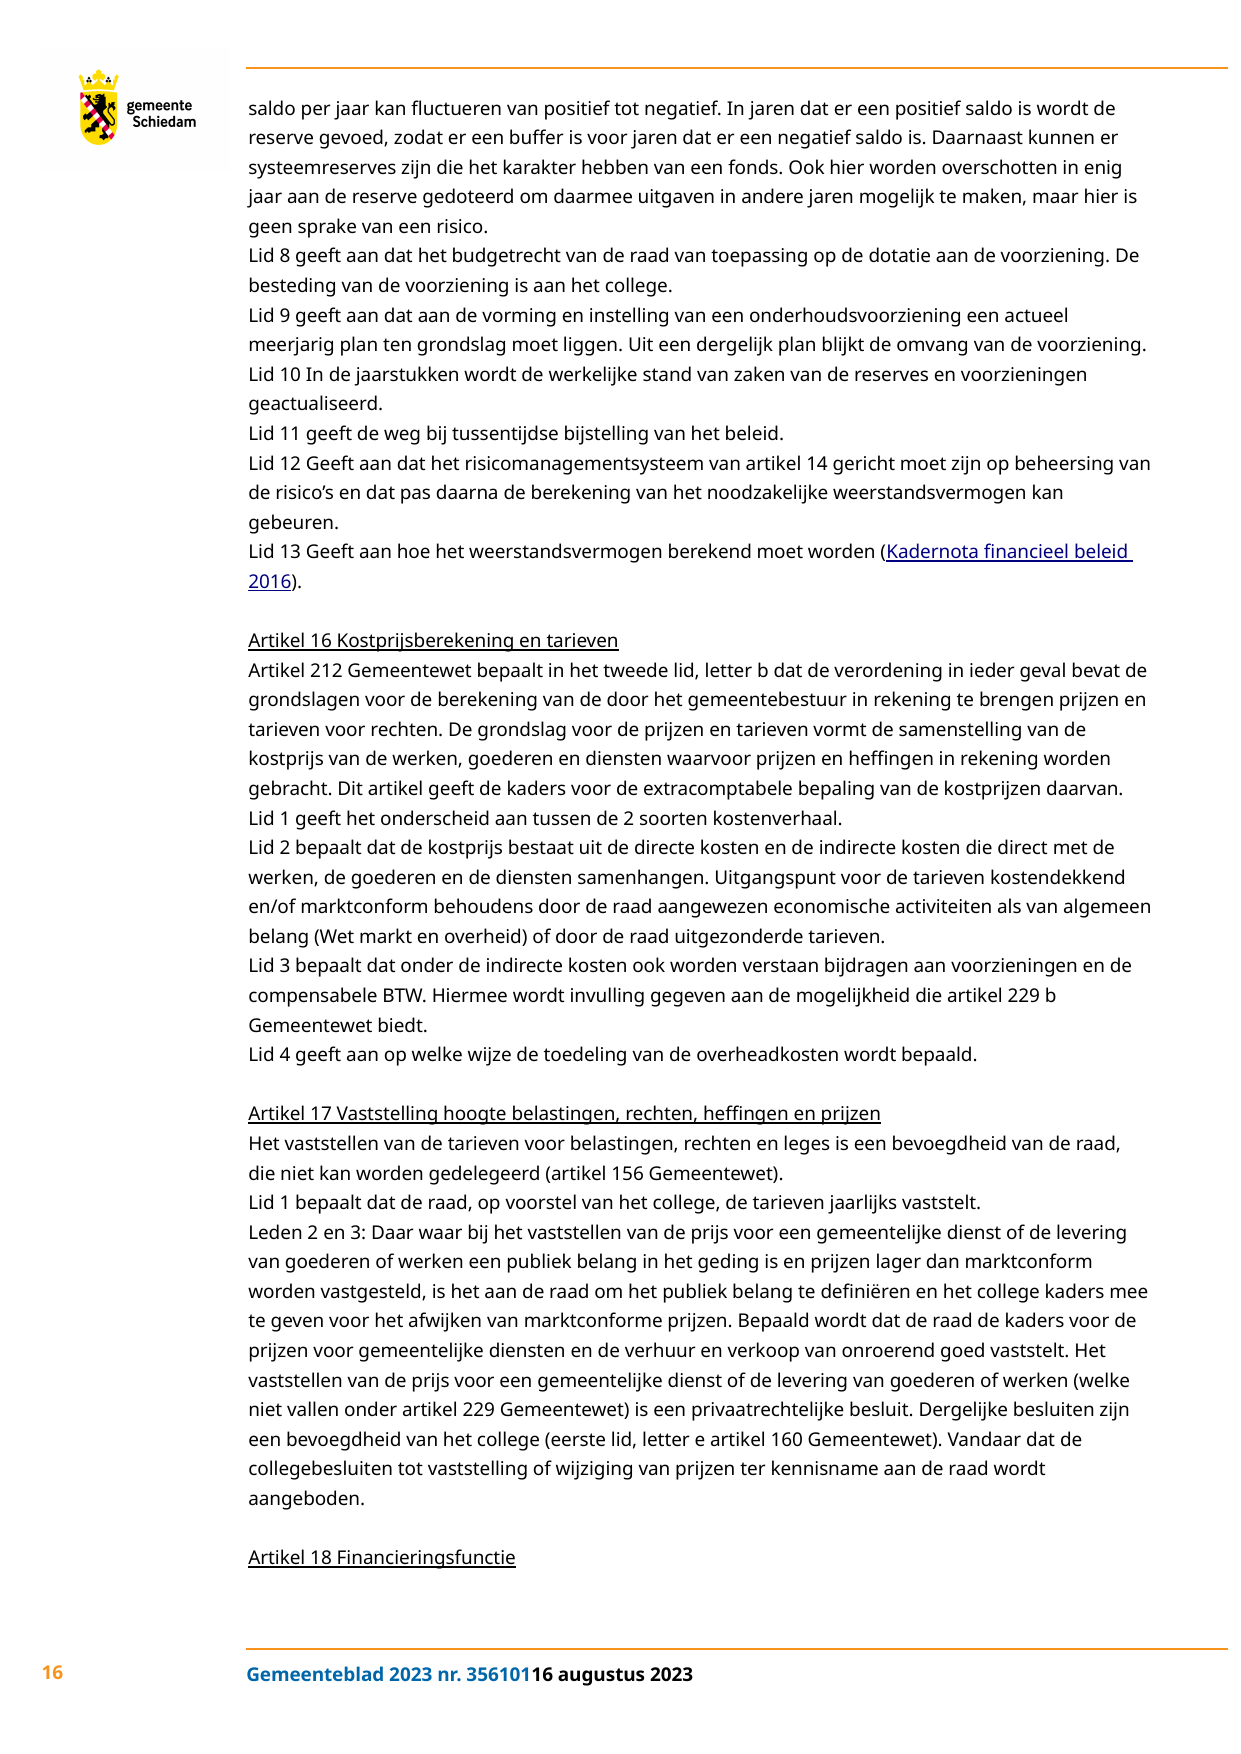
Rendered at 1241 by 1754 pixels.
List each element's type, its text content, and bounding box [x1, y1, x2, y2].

text Lid 10 In de jaarstukken wordt de werkelijke stand van zaken van de reserves en voorzieningen geactualiseerd. [248, 361, 1152, 416]
text Artikel 16 Kostprijsberekening en tarieven [248, 627, 1152, 653]
text Artikel 17 Vaststelling hoogte belastingen, rechten, heffingen en prijzen [248, 1101, 1152, 1126]
text Het vaststellen van de tarieven voor belastingen, rechten en leges is een bevoegdheid van de raad, die niet kan worden gedelegeerd (artikel 156 Gemeentewet). [248, 1130, 1152, 1186]
text Lid 8 geeft aan dat het budgetrecht van de raad van toepassing op de dotatie aan de voorziening. De besteding van de voorziening is aan het college. [248, 243, 1152, 298]
text Lid 1 bepaalt dat de raad, op voorstel van het college, de tarieven jaarlijks vaststelt. [248, 1189, 1152, 1215]
text Lid 9 geeft aan dat aan de vorming en instelling van een onderhoudsvoorziening een actueel meerjarig plan ten grondslag moet liggen. Uit een dergelijk plan blijkt de omvang van de voorziening. [248, 302, 1152, 357]
picture [41, 47, 231, 172]
text Lid 12 Geeft aan dat het risicomanagementsysteem van artikel 14 gericht moet zijn op beheersing van de risico’s en dat pas daarna de berekening van het noodzakelijke weerstandsvermogen kan gebeuren. [248, 450, 1152, 535]
text Artikel 212 Gemeentewet bepaalt in het tweede lid, letter b dat de verordening in ieder geval bevat de grondslagen voor de berekening van de door het gemeentebestuur in rekening te brengen prijzen en tarieven voor rechten. De grondslag voor de prijzen en tarieven vormt de samenstelling van de kostprijs van de werken, goederen en diensten waarvoor prijzen en heffingen in rekening worden gebracht. Dit artikel geeft de kaders voor de extracomptabele bepaling van de kostprijzen daarvan. [248, 657, 1152, 801]
text saldo per jaar kan fluctueren van positief tot negatief. In jaren dat er een positief saldo is wordt de reserve gevoed, zodat er een buffer is voor jaren dat er een negatief saldo is. Daarnaast kunnen er systeemreserves zijn die het karakter hebben van een fonds. Ook hier worden overschotten in enig jaar aan de reserve gedoteerd om daarmee uitgaven in andere jaren mogelijk te maken, maar hier is geen sprake van een risico. [248, 95, 1152, 239]
text Lid 4 geeft aan op welke wijze de toedeling van de overheadkosten wordt bepaald. [248, 1041, 1152, 1067]
text Lid 1 geeft het onderscheid aan tussen de 2 soorten kostenverhaal. [248, 805, 1152, 831]
text Lid 13 Geeft aan hoe het weerstandsvermogen berekend moet worden (Kadernota financieel beleid 2016). [248, 538, 1152, 594]
text Lid 2 bepaalt dat de kostprijs bestaat uit de directe kosten en de indirecte kosten die direct met de werken, de goederen en de diensten samenhangen. Uitgangspunt voor de tarieven kostendekkend en/of marktconform behoudens door de raad aangewezen economische activiteiten als van algemeen belang (Wet markt en overheid) of door de raad uitgezonderde tarieven. [248, 834, 1152, 949]
text Artikel 18 Financieringsfunctie [248, 1544, 1152, 1570]
text Lid 3 bepaalt dat onder de indirecte kosten ook worden verstaan bijdragen aan voorzieningen en de compensabele BTW. Hiermee wordt invulling gegeven aan de mogelijkheid die artikel 229 b Gemeentewet biedt. [248, 953, 1152, 1038]
text Leden 2 en 3: Daar waar bij het vaststellen van de prijs voor een gemeentelijke dienst of de levering van goederen of werken een publiek belang in het geding is en prijzen lager dan marktconform worden vastgesteld, is het aan de raad om het publiek belang te definiëren en het college kaders mee te geven voor het afwijken van marktconforme prijzen. Bepaald wordt dat de raad de kaders voor de prijzen voor gemeentelijke diensten en de verhuur en verkoop van onroerend goed vaststelt. Het vaststellen van de prijs voor een gemeentelijke dienst of de levering van goederen of werken (welke niet vallen onder artikel 229 Gemeentewet) is een privaatrechtelijke besluit. Dergelijke besluiten zijn een bevoegdheid van het college (eerste lid, letter e artikel 160 Gemeentewet). Vandaar dat de collegebesluiten tot vaststelling of wijziging van prijzen ter kennisname aan de raad wordt aangeboden. [248, 1219, 1152, 1511]
text Lid 11 geeft de weg bij tussentijdse bijstelling van het beleid. [248, 420, 1152, 446]
